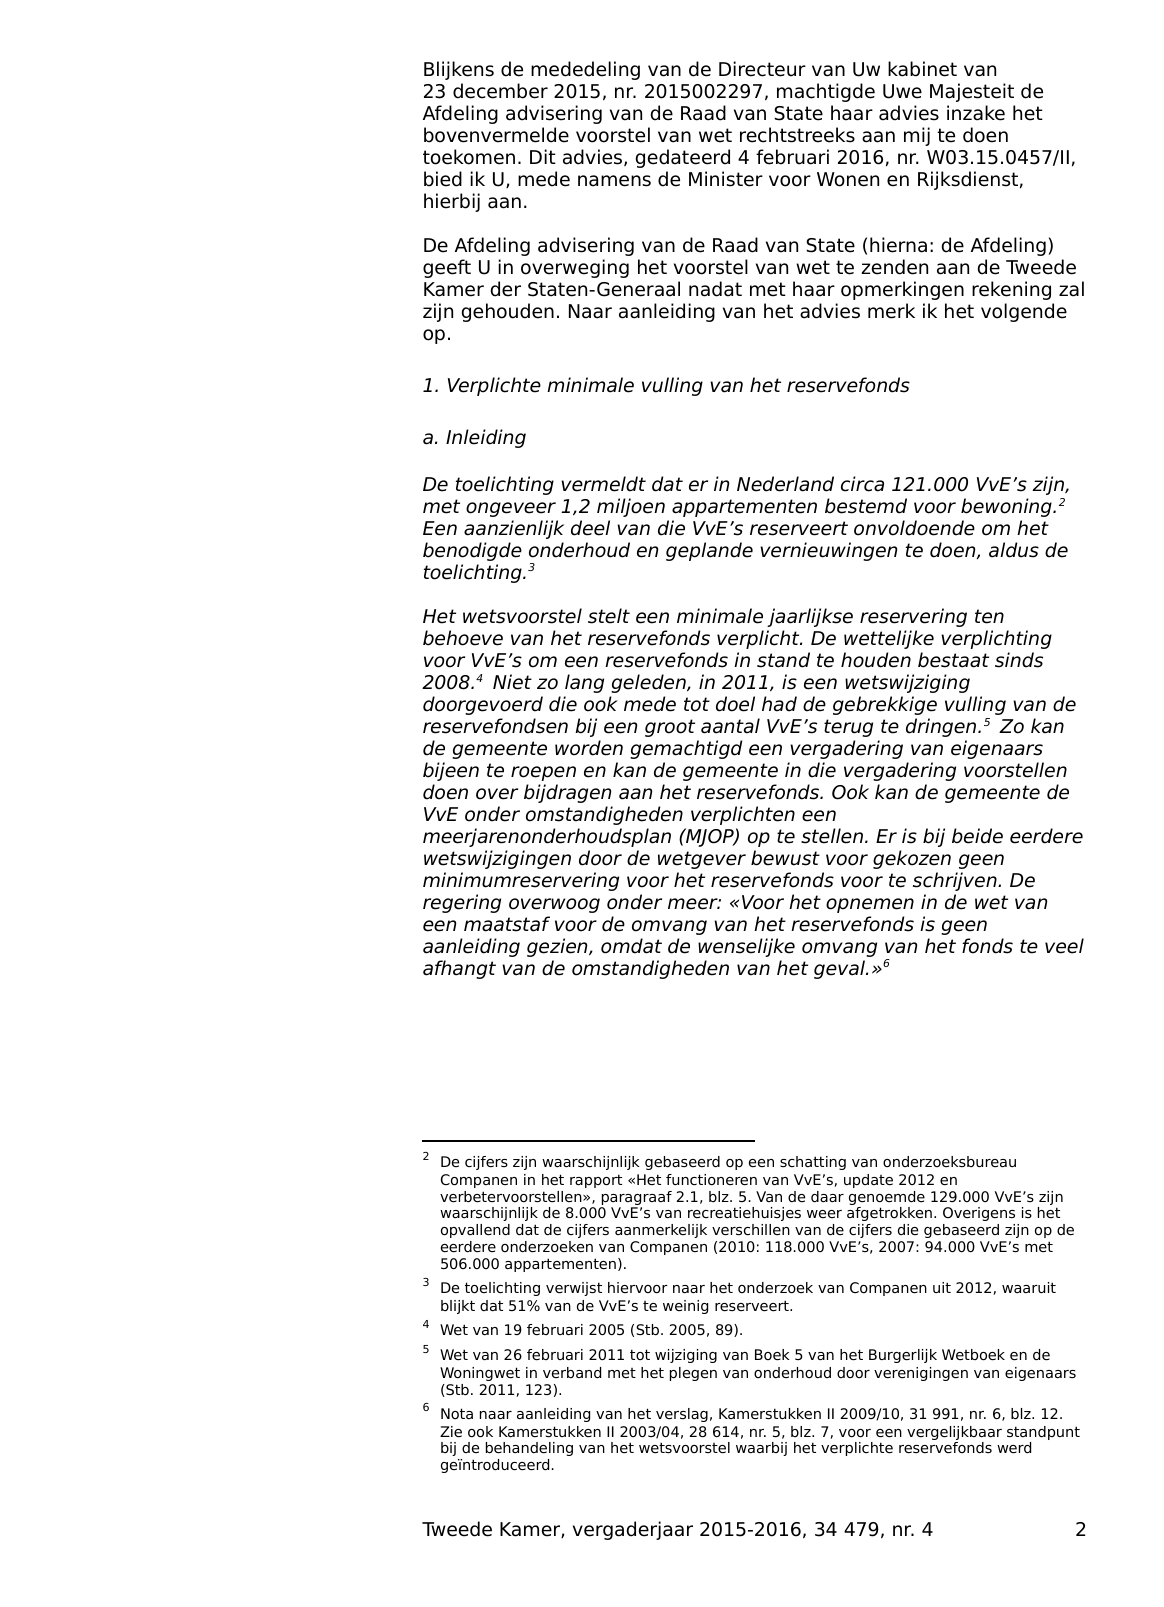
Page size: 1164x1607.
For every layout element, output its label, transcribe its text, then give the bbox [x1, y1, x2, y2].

subtitle a. Inleiding [422, 427, 1087, 449]
text Blijkens de mededeling van de Directeur van Uw kabinet van 23 december 2015, nr. 2015002297, machtigde Uwe Majesteit de Afdeling advisering van de Raad van State haar advies inzake het bovenvermelde voorstel van wet rechtstreeks aan mij te doen toekomen. Dit advies, gedateerd 4 februari 2016, nr. W03.15.0457/II, bied ik U, mede namens de Minister voor Wonen en Rijksdienst, hierbij aan. [422, 59, 1087, 213]
text De Afdeling advisering van de Raad van State (hierna: de Afdeling) geeft U in overweging het voorstel van wet te zenden aan de Tweede Kamer der Staten-Generaal nadat met haar opmerkingen rekening zal zijn gehouden. Naar aanleiding van het advies merk ik het volgende op. [422, 235, 1087, 345]
text De cijfers zijn waarschijnlijk gebaseerd op een schatting van onderzoeksbureau Companen in het rapport «Het functioneren van VvE’s, update 2012 en verbetervoorstellen», paragraaf 2.1, blz. 5. Van de daar genoemde 129.000 VvE’s zijn waarschijnlijk de 8.000 VvE’s van recreatiehuisjes weer afgetrokken. Overigens is het opvallend dat de cijfers aanmerkelijk verschillen van de cijfers die gebaseerd zijn op de eerdere onderzoeken van Companen (2010: 118.000 VvE’s, 2007: 94.000 VvE’s met 506.000 appartementen). [422, 1150, 1087, 1273]
text De toelichting vermeldt dat er in Nederland circa 121.000 VvE’s zijn, met ongeveer 1,2 miljoen appartementen bestemd voor bewoning. Een aanzienlijk deel van die VvE’s reserveert onvoldoende om het benodigde onderhoud en geplande vernieuwingen te doen, aldus de toelichting. [422, 474, 1087, 584]
subtitle 1. Verplichte minimale vulling van het reservefonds [422, 375, 1087, 397]
text Wet van 19 februari 2005 (Stb. 2005, 89). [422, 1318, 1087, 1340]
text Nota naar aanleiding van het verslag, Kamerstukken II 2009/10, 31 991, nr. 6, blz. 12. Zie ook Kamerstukken II 2003/04, 28 614, nr. 5, blz. 7, voor een vergelijkbaar standpunt bij de behandeling van het wetsvoorstel waarbij het verplichte reservefonds werd geïntroduceerd. [422, 1402, 1087, 1474]
text De toelichting verwijst hiervoor naar het onderzoek van Companen uit 2012, waaruit blijkt dat 51% van de VvE’s te weinig reserveert. [422, 1276, 1087, 1315]
text Het wetsvoorstel stelt een minimale jaarlijkse reservering ten behoeve van het reservefonds verplicht. De wettelijke verplichting voor VvE’s om een reservefonds in stand te houden bestaat sinds 2008. Niet zo lang geleden, in 2011, is een wetswijziging doorgevoerd die ook mede tot doel had de gebrekkige vulling van de reservefondsen bij een groot aantal VvE’s terug te dringen. Zo kan de gemeente worden gemachtigd een vergadering van eigenaars bijeen te roepen en kan de gemeente in die vergadering voorstellen doen over bijdragen aan het reservefonds. Ook kan de gemeente de VvE onder omstandigheden verplichten een meerjarenonderhoudsplan (MJOP) op te stellen. Er is bij beide eerdere wetswijzigingen door de wetgever bewust voor gekozen geen minimumreservering voor het reservefonds voor te schrijven. De regering overwoog onder meer: «Voor het opnemen in de wet van een maatstaf voor de omvang van het reservefonds is geen aanleiding gezien, omdat de wenselijke omvang van het fonds te veel afhangt van de omstandigheden van het geval.» [422, 606, 1087, 980]
text Wet van 26 februari 2011 tot wijziging van Boek 5 van het Burgerlijk Wetboek en de Woningwet in verband met het plegen van onderhoud door verenigingen van eigenaars (Stb. 2011, 123). [422, 1343, 1087, 1399]
